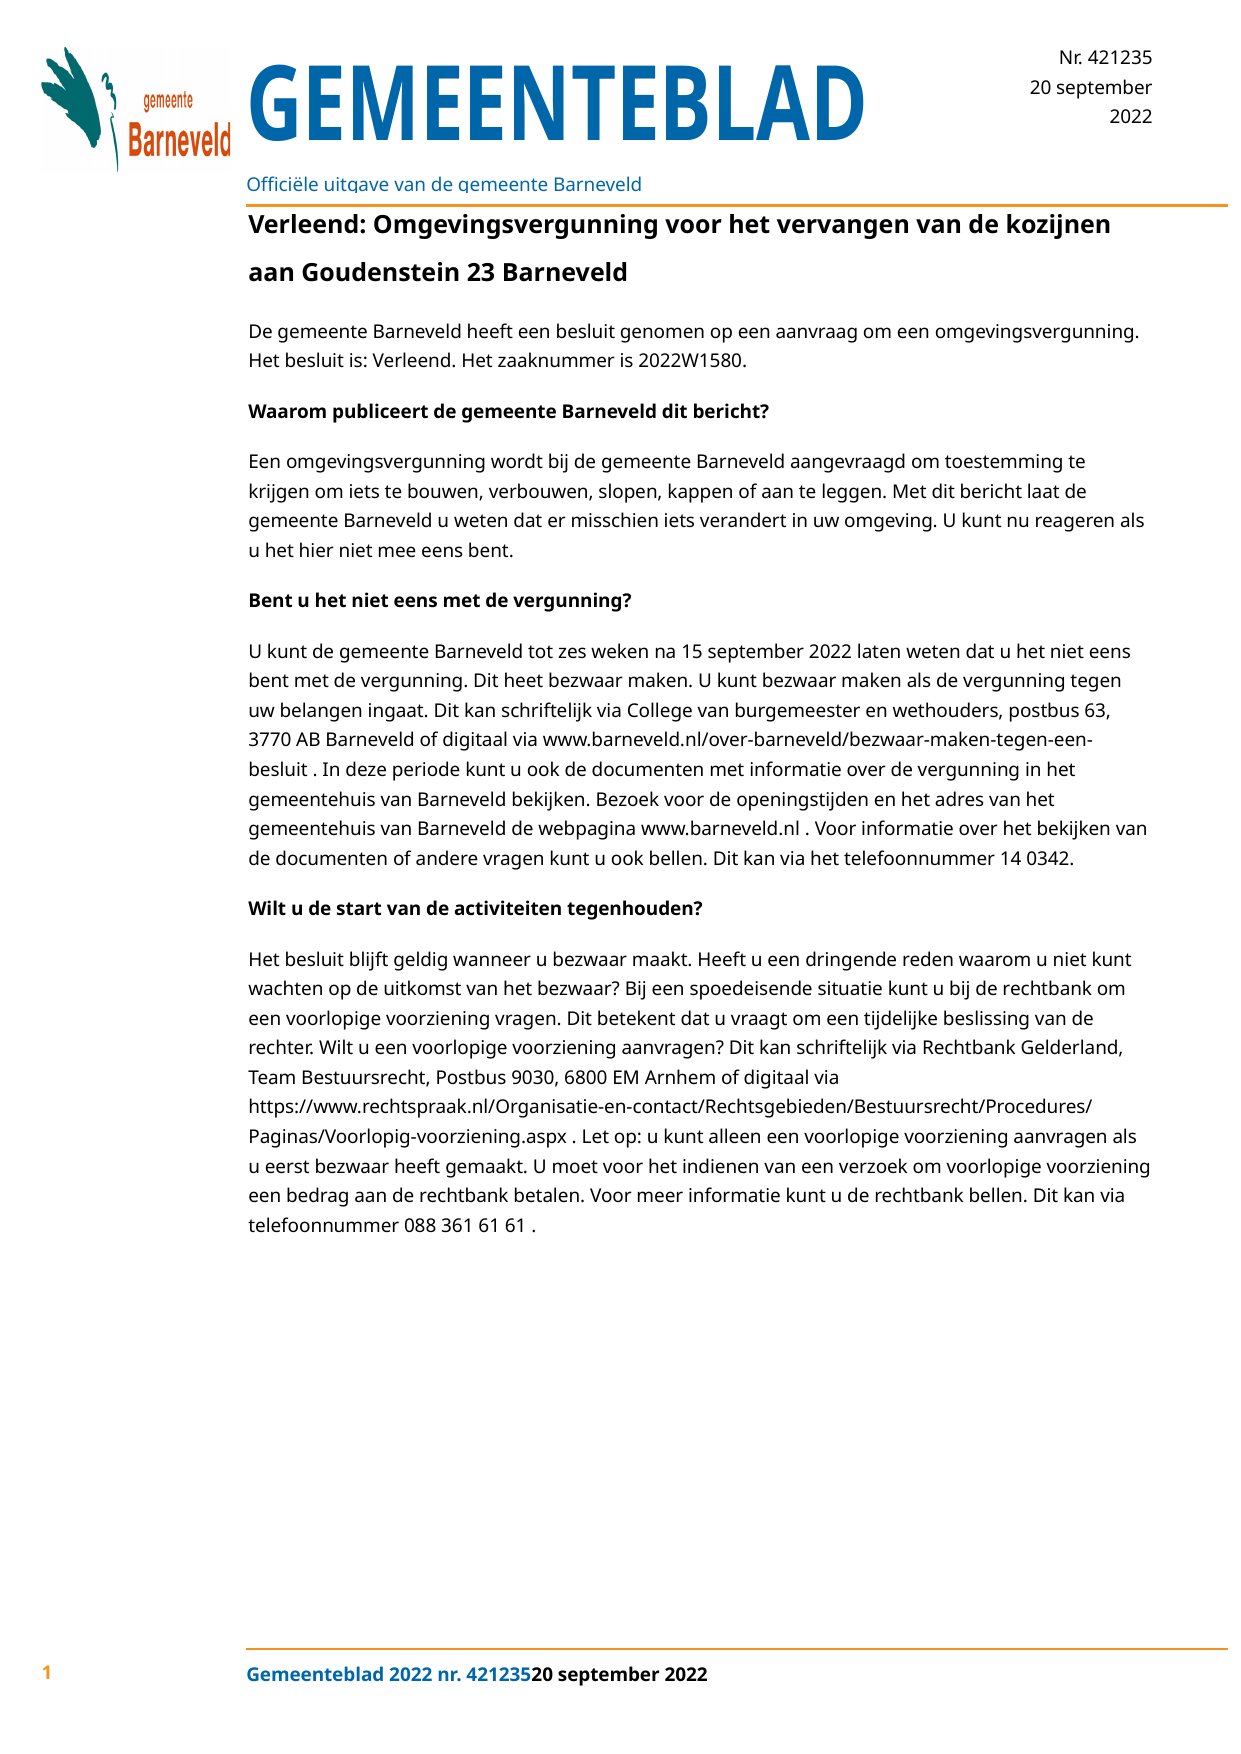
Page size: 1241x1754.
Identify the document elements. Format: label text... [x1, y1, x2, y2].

text Waarom publiceert de gemeente Barneveld dit bericht? [248, 398, 1152, 424]
text Een omgevingsvergunning wordt bij de gemeente Barneveld aangevraagd om toestemming te krijgen om iets te bouwen, verbouwen, slopen, kappen of aan te leggen. Met dit bericht laat de gemeente Barneveld u weten dat er misschien iets verandert in uw omgeving. U kunt nu reageren als u het hier niet mee eens bent. [248, 448, 1152, 563]
text Het besluit blijft geldig wanneer u bezwaar maakt. Heeft u een dringende reden waarom u niet kunt wachten op de uitkomst van het bezwaar? Bij een spoedeisende situatie kunt u bij de rechtbank om een voorlopige voorziening vragen. Dit betekent dat u vraagt om een tijdelijke beslissing van de rechter. Wilt u een voorlopige voorziening aanvragen? Dit kan schriftelijk via Rechtbank Gelderland, Team Bestuursrecht, Postbus 9030, 6800 EM Arnhem of digitaal via https://www.rechtspraak.nl/Organisatie-en-contact/Rechtsgebieden/Bestuursrecht/Procedures/Paginas/Voorlopig-voorziening.aspx . Let op: u kunt alleen een voorlopige voorziening aanvragen als u eerst bezwaar heeft gemaakt. U moet voor het indienen van een verzoek om voorlopige voorziening een bedrag aan de rechtbank betalen. Voor meer informatie kunt u de rechtbank bellen. Dit kan via telefoonnummer 088 361 61 61 . [248, 946, 1152, 1238]
text U kunt de gemeente Barneveld tot zes weken na 15 september 2022 laten weten dat u het niet eens bent met de vergunning. Dit heet bezwaar maken. U kunt bezwaar maken als de vergunning tegen uw belangen ingaat. Dit kan schriftelijk via College van burgemeester en wethouders, postbus 63, 3770 AB Barneveld of digitaal via www.barneveld.nl/over-barneveld/bezwaar-maken-tegen-een-besluit . In deze periode kunt u ook de documenten met informatie over de vergunning in het gemeentehuis van Barneveld bekijken. Bezoek voor de openingstijden en het adres van het gemeentehuis van Barneveld de webpagina www.barneveld.nl . Voor informatie over het bekijken van de documenten of andere vragen kunt u ook bellen. Dit kan via het telefoonnummer 14 0342. [248, 638, 1152, 871]
text De gemeente Barneveld heeft een besluit genomen op een aanvraag om een omgevingsvergunning. Het besluit is: Verleend. Het zaaknummer is 2022W1580. [248, 318, 1152, 373]
text Bent u het niet eens met de vergunning? [248, 587, 1152, 613]
picture [41, 47, 231, 172]
text Verleend: Omgevingsvergunning voor het vervangen van de kozijnen aan Goudenstein 23 Barneveld [248, 207, 1152, 288]
text Wilt u de start van de activiteiten tegenhouden? [248, 895, 1152, 921]
